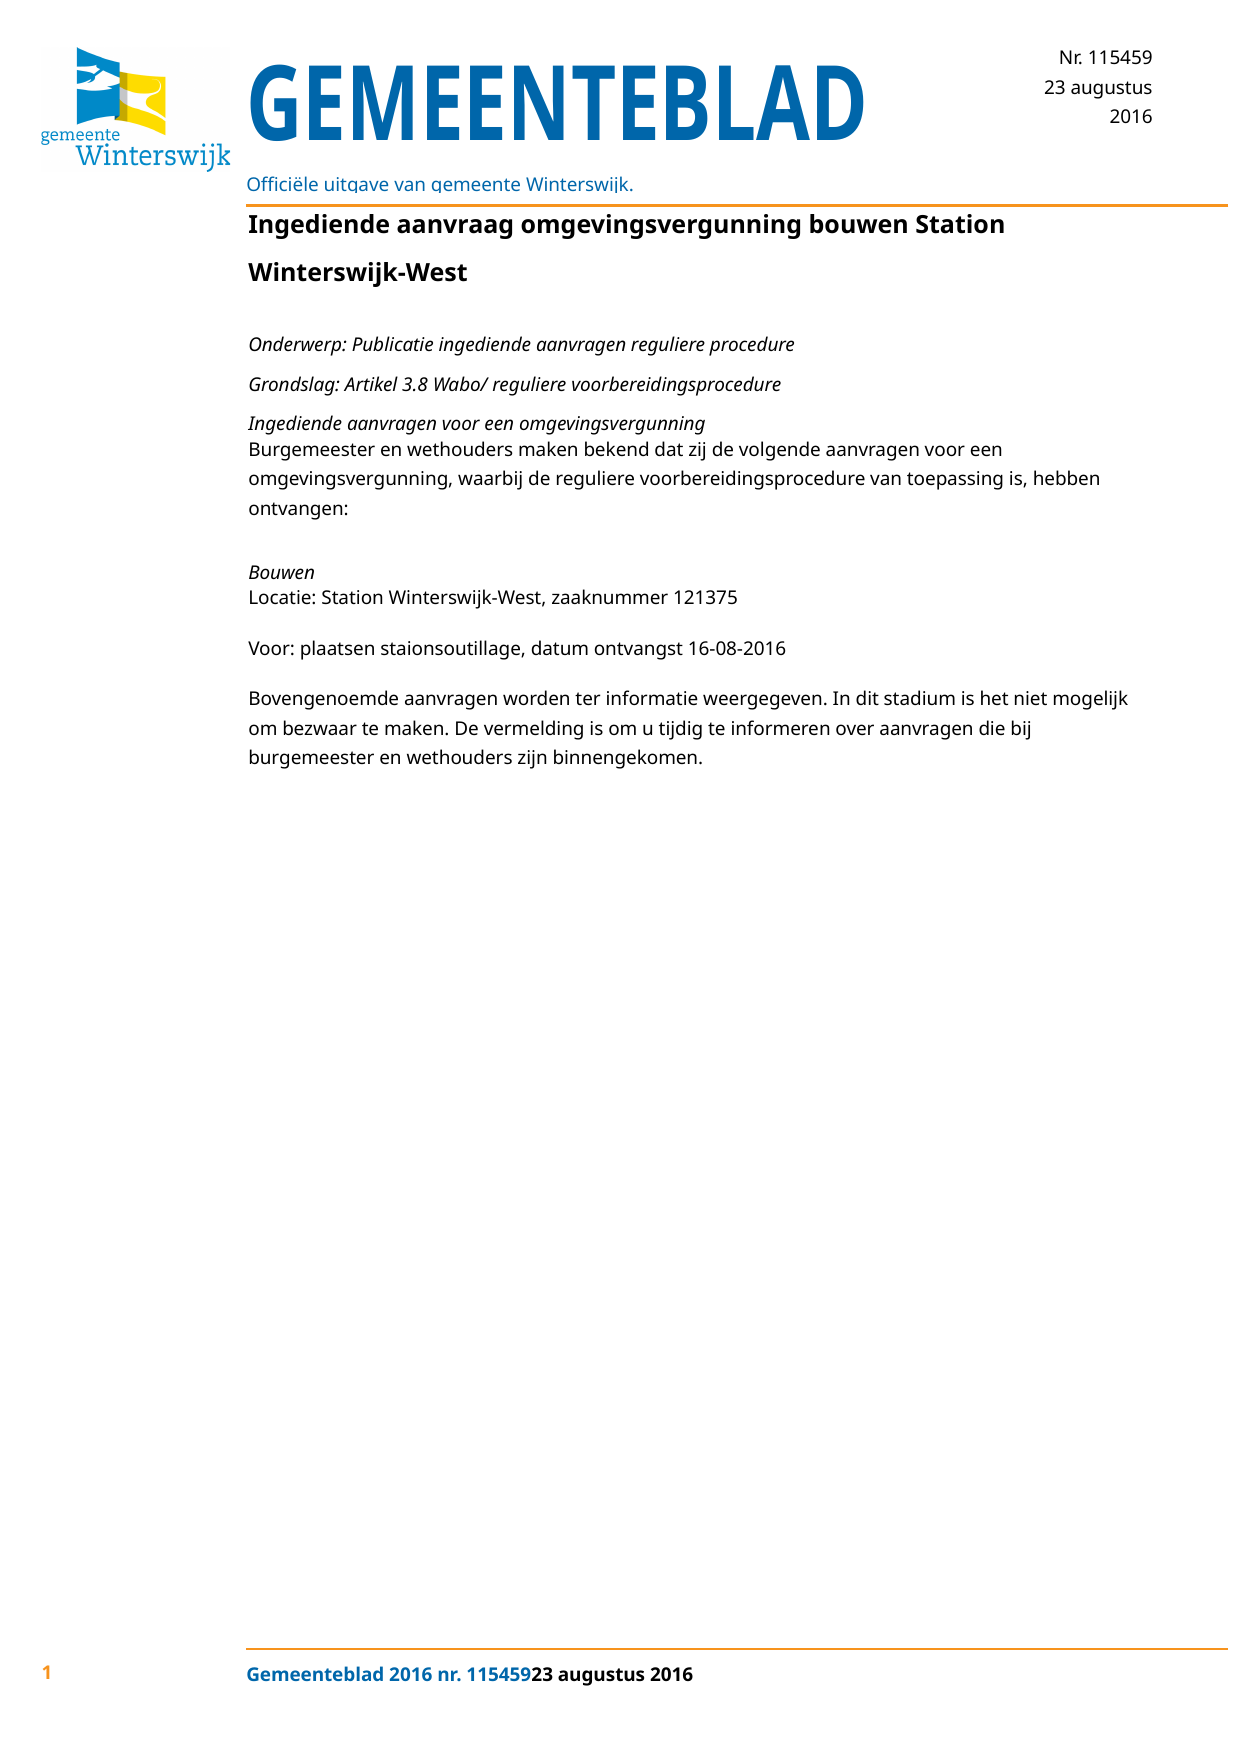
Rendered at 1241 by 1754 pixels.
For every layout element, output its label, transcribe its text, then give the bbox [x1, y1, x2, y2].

text Voor: plaatsen staionsoutillage, datum ontvangst 16-08-2016 [248, 635, 1152, 661]
text Burgemeester en wethouders maken bekend dat zij de volgende aanvragen voor een omgevingsvergunning, waarbij de reguliere voorbereidingsprocedure van toepassing is, hebben ontvangen: [248, 436, 1152, 521]
text Locatie: Station Winterswijk-West, zaaknummer 121375 [248, 584, 1152, 610]
text Bouwen [248, 559, 1152, 584]
text Ingediende aanvraag omgevingsvergunning bouwen Station Winterswijk-West [248, 207, 1152, 288]
text Grondslag: Artikel 3.8 Wabo/ reguliere voorbereidingsprocedure [248, 371, 1152, 396]
picture [225, 153, 231, 162]
picture [41, 47, 231, 172]
text Ingediende aanvragen voor een omgevingsvergunning [248, 410, 1152, 436]
text Onderwerp: Publicatie ingediende aanvragen reguliere procedure [248, 331, 1152, 357]
text Bovengenoemde aanvragen worden ter informatie weergegeven. In dit stadium is het niet mogelijk om bezwaar te maken. De vermelding is om u tijdig te informeren over aanvragen die bij burgemeester en wethouders zijn binnengekomen. [248, 685, 1152, 770]
